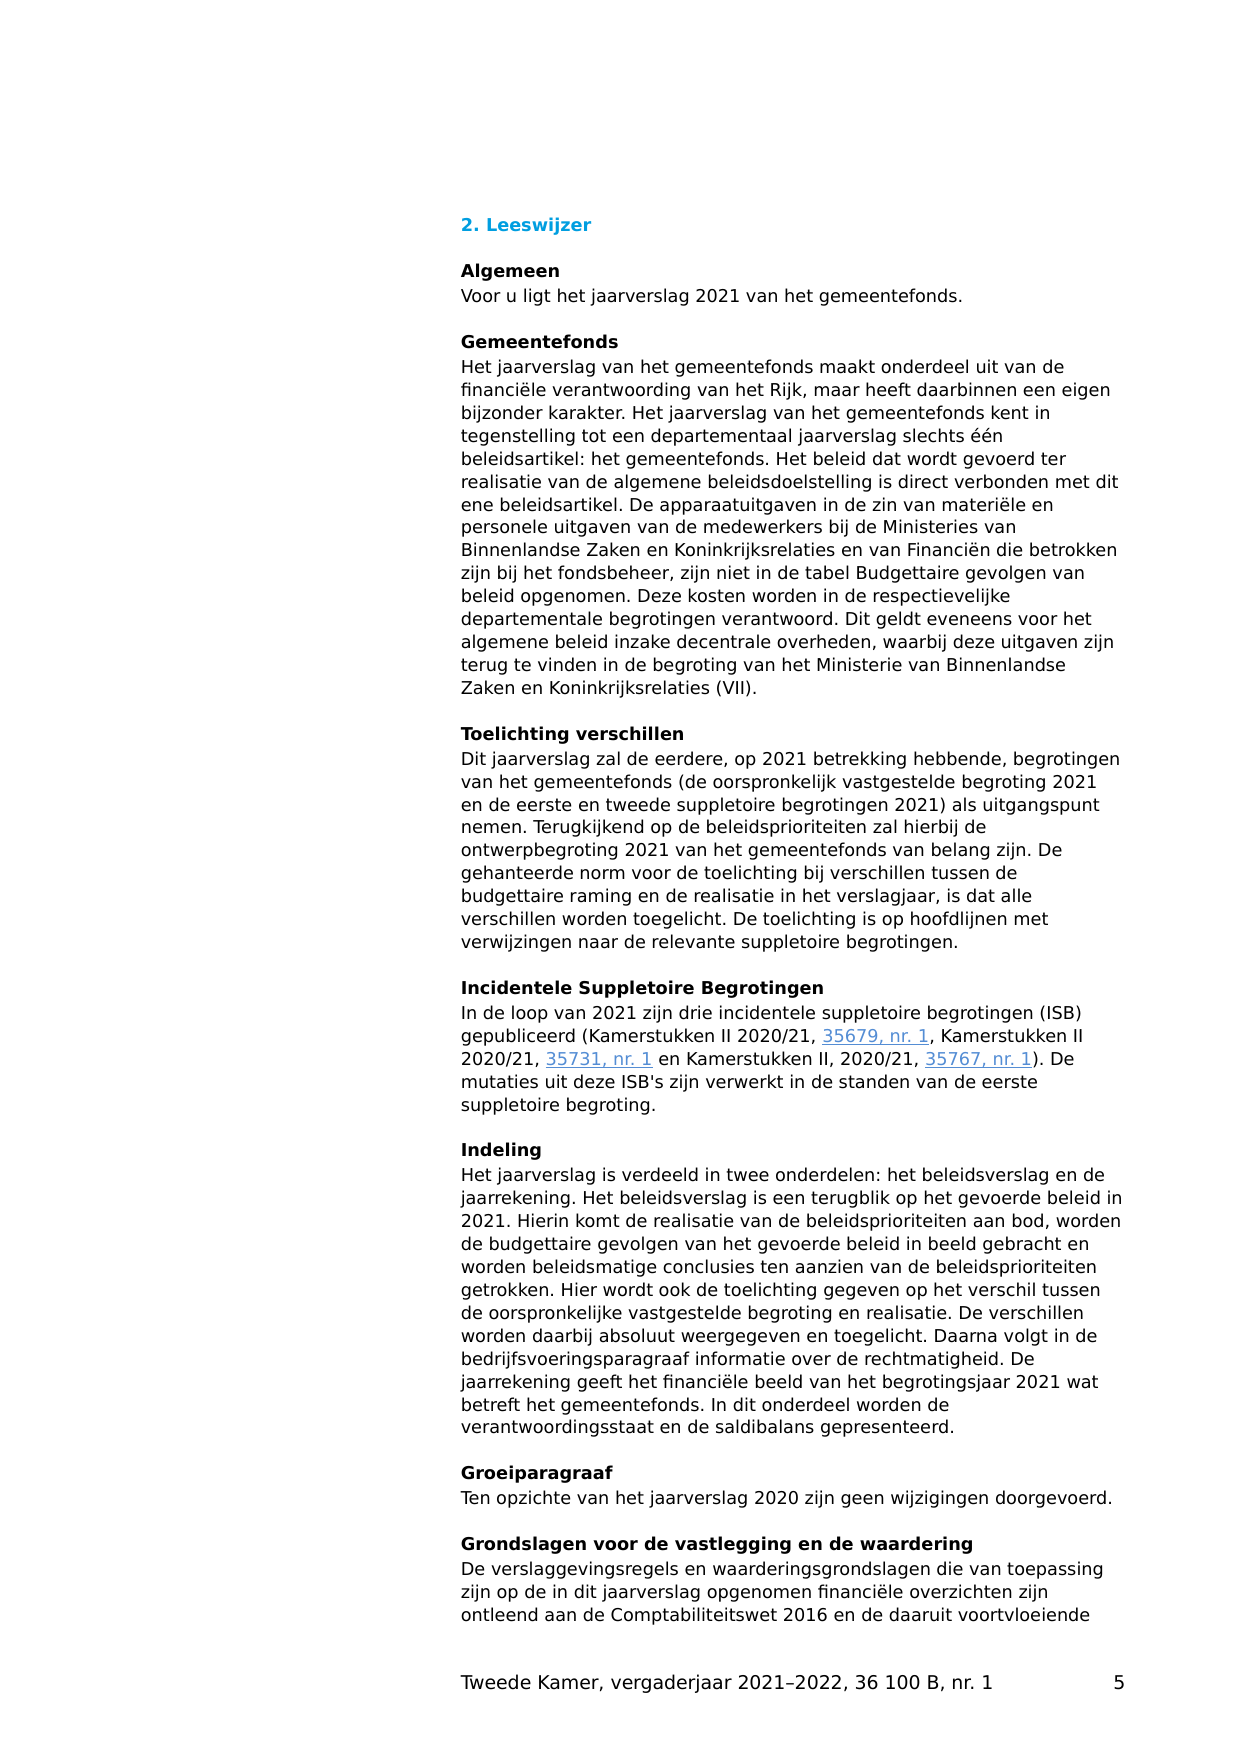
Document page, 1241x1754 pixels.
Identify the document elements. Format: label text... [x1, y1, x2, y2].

text De verslaggevingsregels en waarderingsgrondslagen die van toepassing zijn op de in dit jaarverslag opgenomen financiële overzichten zijn ontleend aan de Comptabiliteitswet 2016 en de daaruit voortvloeiende [461, 1557, 1125, 1626]
text Toelichting verschillen [461, 722, 1125, 745]
text Ten opzichte van het jaarverslag 2020 zijn geen wijzigingen doorgevoerd. [461, 1486, 1125, 1509]
text Indeling [461, 1138, 1125, 1161]
text Grondslagen voor de vastlegging en de waardering [461, 1532, 1125, 1555]
text Voor u ligt het jaarverslag 2021 van het gemeentefonds. [461, 284, 1125, 307]
text Groeiparagraaf [461, 1461, 1125, 1484]
text Algemeen [461, 259, 1125, 282]
title 2. Leeswijzer [461, 213, 1125, 236]
text Het jaarverslag van het gemeentefonds maakt onderdeel uit van de financiële verantwoording van het Rijk, maar heeft daarbinnen een eigen bijzonder karakter. Het jaarverslag van het gemeentefonds kent in tegenstelling tot een departementaal jaarverslag slechts één beleidsartikel: het gemeentefonds. Het beleid dat wordt gevoerd ter realisatie van de algemene beleidsdoelstelling is direct verbonden met dit ene beleidsartikel. De apparaatuitgaven in de zin van materiële en personele uitgaven van de medewerkers bij de Ministeries van Binnenlandse Zaken en Koninkrijksrelaties en van Financiën die betrokken zijn bij het fondsbeheer, zijn niet in de tabel Budgettaire gevolgen van beleid opgenomen. Deze kosten worden in de respectievelijke departementale begrotingen verantwoord. Dit geldt eveneens voor het algemene beleid inzake decentrale overheden, waarbij deze uitgaven zijn terug te vinden in de begroting van het Ministerie van Binnenlandse Zaken en Koninkrijksrelaties (VII). [461, 355, 1125, 699]
text Het jaarverslag is verdeeld in twee onderdelen: het beleidsverslag en de jaarrekening. Het beleidsverslag is een terugblik op het gevoerde beleid in 2021. Hierin komt de realisatie van de beleidsprioriteiten aan bod, worden de budgettaire gevolgen van het gevoerde beleid in beeld gebracht en worden beleidsmatige conclusies ten aanzien van de beleidsprioriteiten getrokken. Hier wordt ook de toelichting gegeven op het verschil tussen de oorspronkelijke vastgestelde begroting en realisatie. De verschillen worden daarbij absoluut weergegeven en toegelicht. Daarna volgt in de bedrijfsvoeringsparagraaf informatie over de rechtmatigheid. De jaarrekening geeft het financiële beeld van het begrotingsjaar 2021 wat betreft het gemeentefonds. In dit onderdeel worden de verantwoordingsstaat en de saldibalans gepresenteerd. [461, 1163, 1125, 1438]
text Gemeentefonds [461, 330, 1125, 353]
text Dit jaarverslag zal de eerdere, op 2021 betrekking hebbende, begrotingen van het gemeentefonds (de oorspronkelijk vastgestelde begroting 2021 en de eerste en tweede suppletoire begrotingen 2021) als uitgangspunt nemen. Terugkijkend op de beleidsprioriteiten zal hierbij de ontwerpbegroting 2021 van het gemeentefonds van belang zijn. De gehanteerde norm voor de toelichting bij verschillen tussen de budgettaire raming en de realisatie in het verslagjaar, is dat alle verschillen worden toegelicht. De toelichting is op hoofdlijnen met verwijzingen naar de relevante suppletoire begrotingen. [461, 747, 1125, 953]
text In de loop van 2021 zijn drie incidentele suppletoire begrotingen (ISB) gepubliceerd (Kamerstukken II 2020/21, 35679, nr. 1, Kamerstukken II 2020/21, 35731, nr. 1 en Kamerstukken II, 2020/21, 35767, nr. 1). De mutaties uit deze ISB's zijn verwerkt in de standen van de eerste suppletoire begroting. [461, 1001, 1125, 1116]
text Incidentele Suppletoire Begrotingen [461, 976, 1125, 999]
